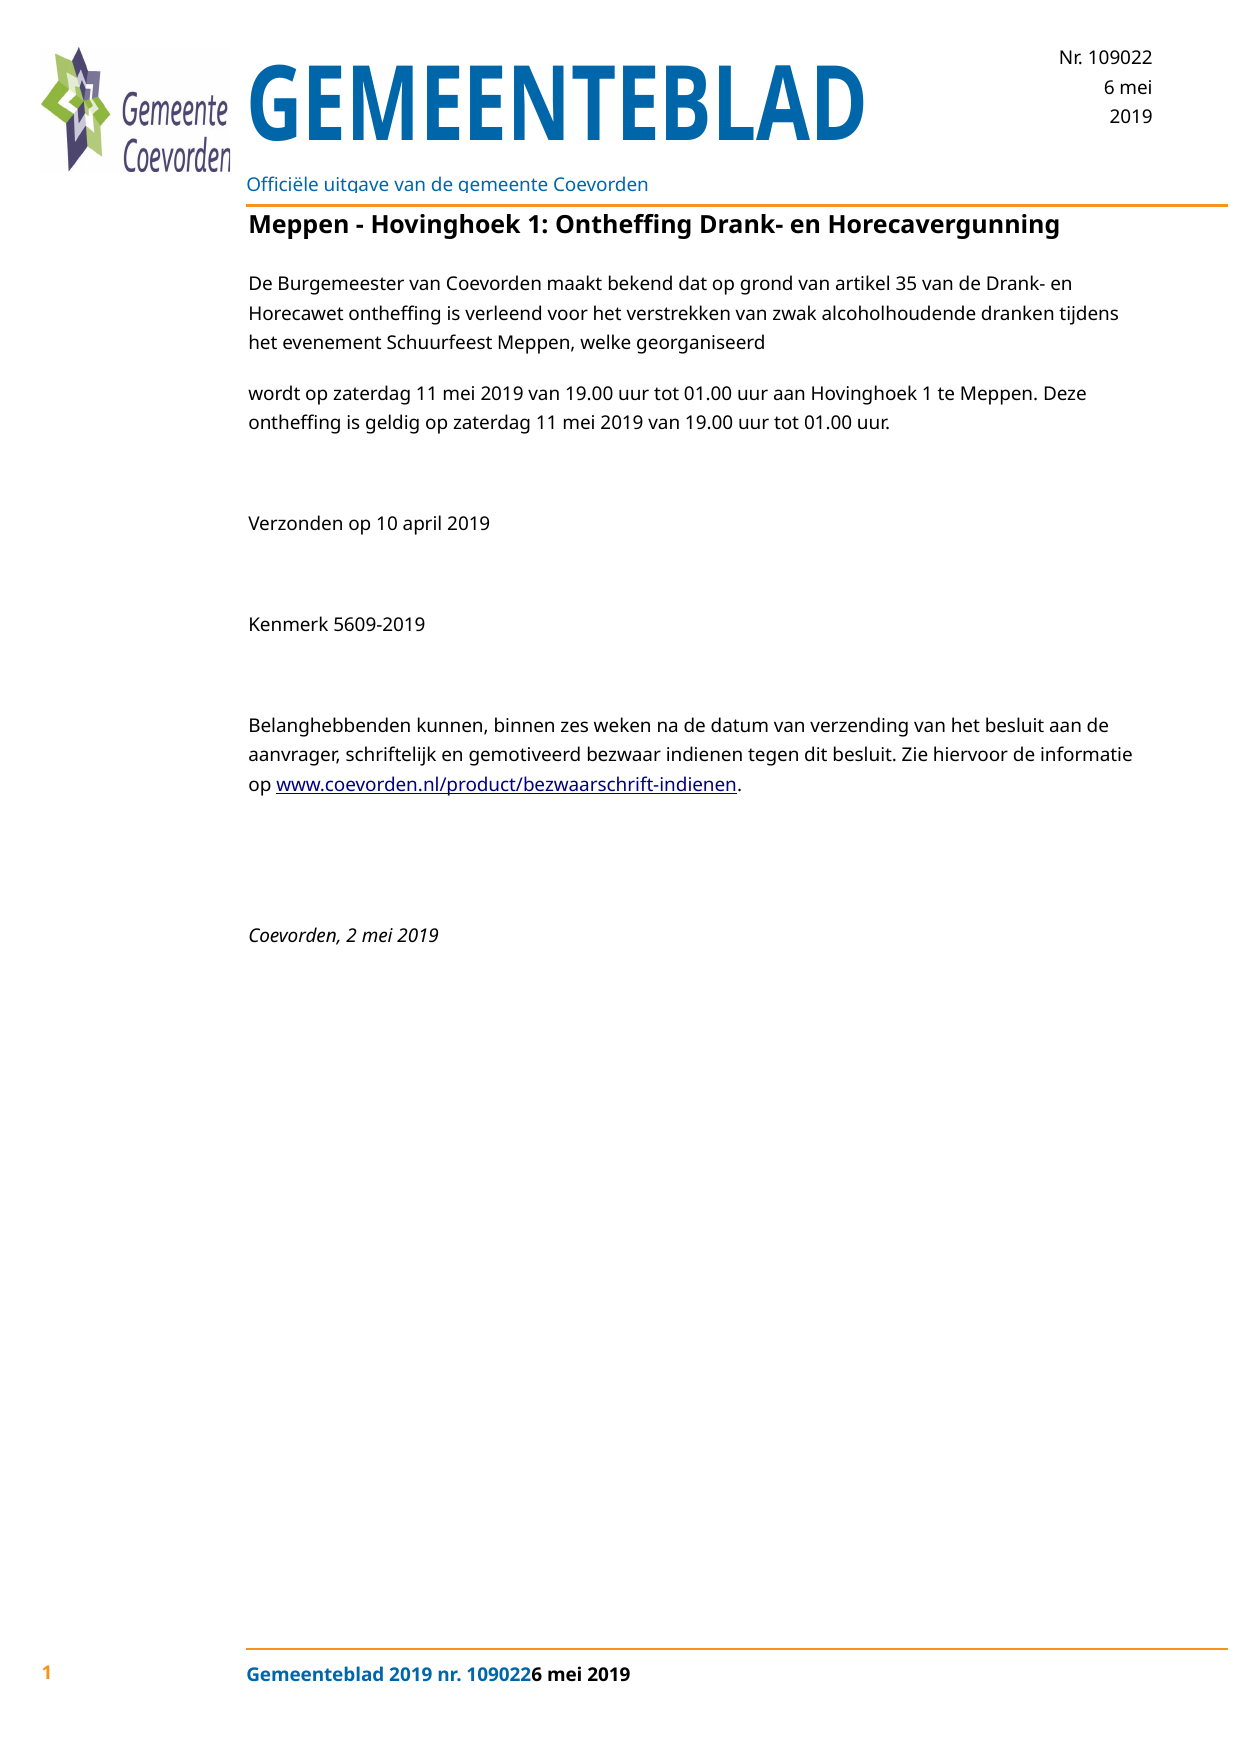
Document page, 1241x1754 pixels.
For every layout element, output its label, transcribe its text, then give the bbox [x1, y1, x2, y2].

text Coevorden, 2 mei 2019 [248, 922, 1152, 948]
picture [41, 47, 231, 172]
text De Burgemeester van Coevorden maakt bekend dat op grond van artikel 35 van de Drank- en Horecawet ontheffing is verleend voor het verstrekken van zwak alcoholhoudende dranken tijdens het evenement Schuurfeest Meppen, welke georganiseerd [248, 270, 1152, 355]
text Verzonden op 10 april 2019 [248, 510, 1152, 536]
text Meppen - Hovinghoek 1: Ontheffing Drank- en Horecavergunning [248, 207, 1152, 241]
text Belanghebbenden kunnen, binnen zes weken na de datum van verzending van het besluit aan de aanvrager, schriftelijk en gemotiveerd bezwaar indienen tegen dit besluit. Zie hiervoor de informatie op www.coevorden.nl/product/bezwaarschrift-indienen. [248, 712, 1152, 797]
text Kenmerk 5609-2019 [248, 611, 1152, 637]
text wordt op zaterdag 11 mei 2019 van 19.00 uur tot 01.00 uur aan Hovinghoek 1 te Meppen. Deze ontheffing is geldig op zaterdag 11 mei 2019 van 19.00 uur tot 01.00 uur. [248, 380, 1152, 435]
